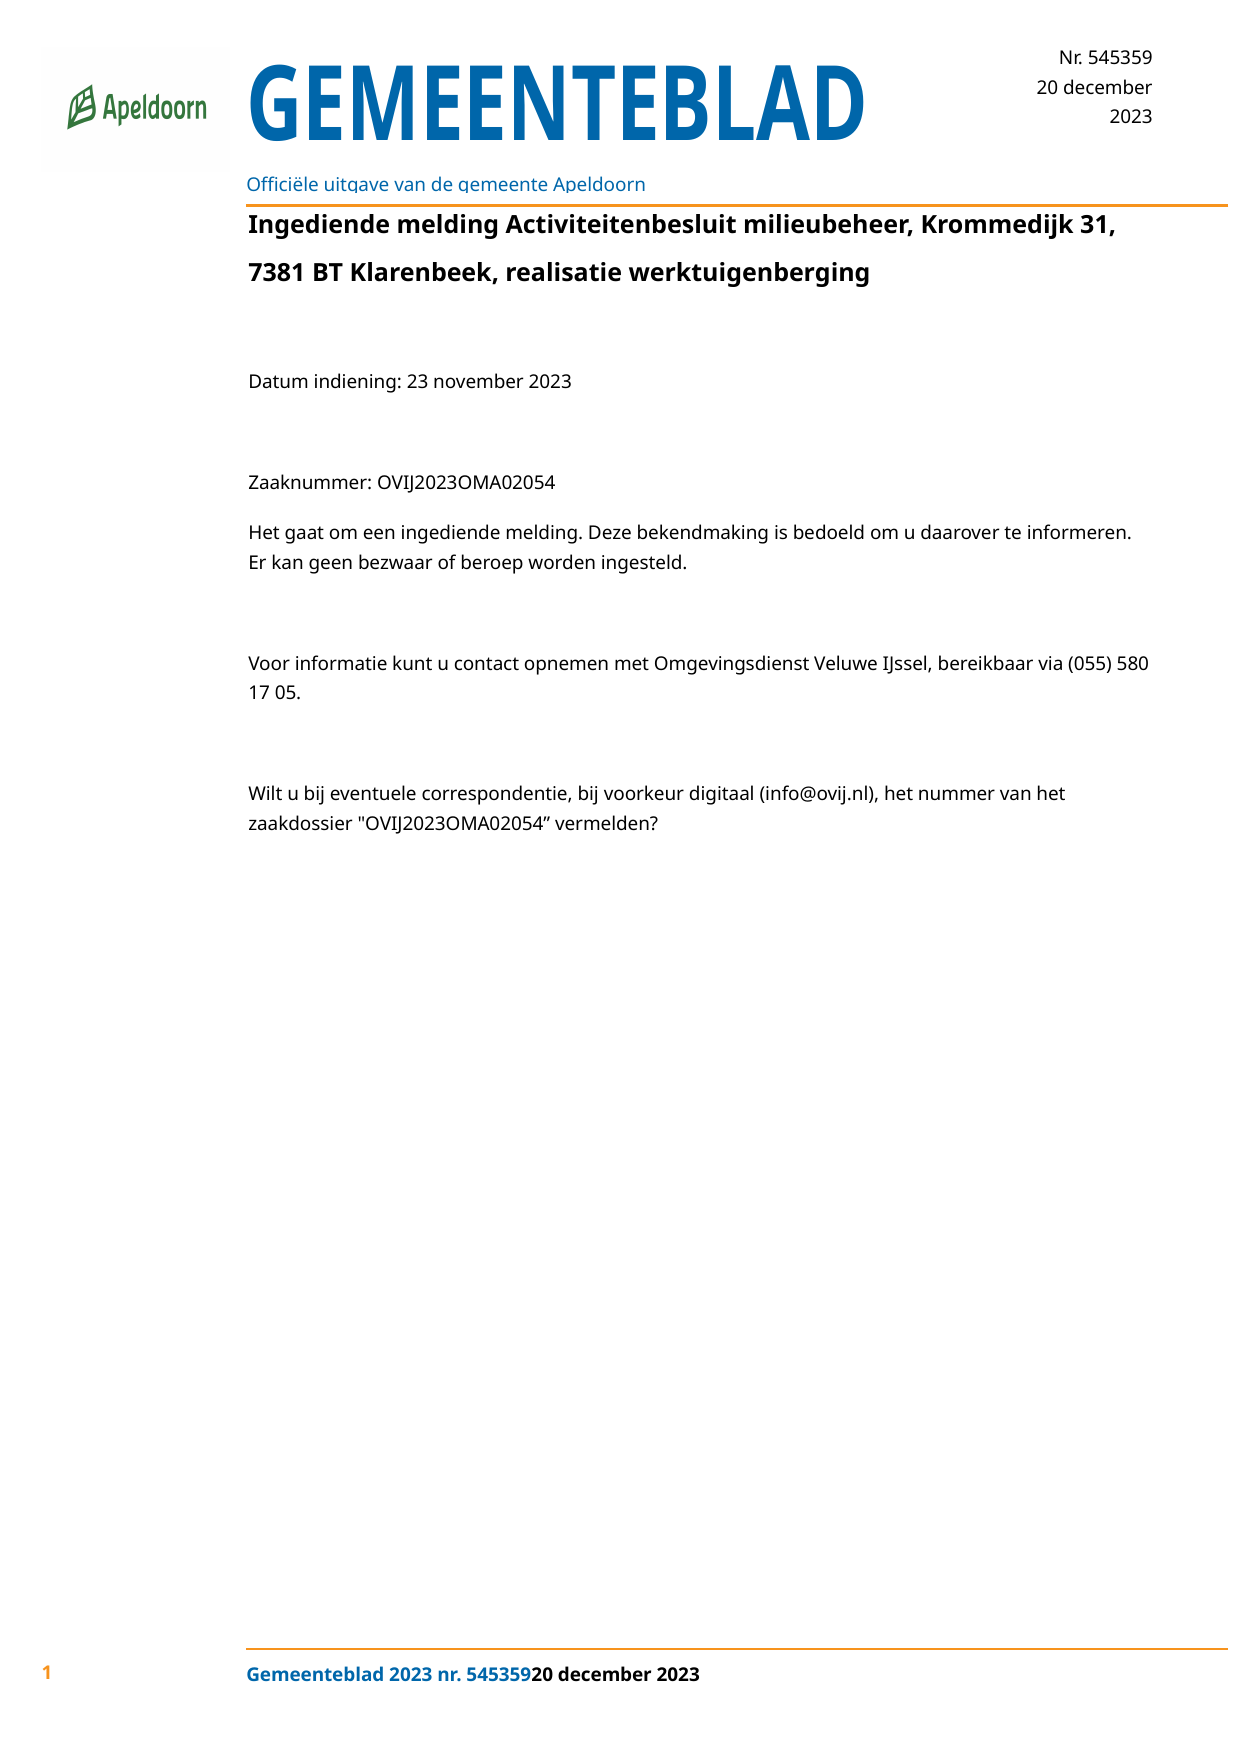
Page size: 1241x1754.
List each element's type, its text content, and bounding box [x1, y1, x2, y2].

text Datum indiening: 23 november 2023 [248, 368, 1152, 394]
text Zaaknummer: OVIJ2023OMA02054 [248, 469, 1152, 495]
text Wilt u bij eventuele correspondentie, bij voorkeur digitaal (info@ovij.nl), het nummer van het zaakdossier "OVIJ2023OMA02054” vermelden? [248, 780, 1152, 836]
text Voor informatie kunt u contact opnemen met Omgevingsdienst Veluwe IJssel, bereikbaar via (055) 580 17 05. [248, 650, 1152, 705]
text Ingediende melding Activiteitenbesluit milieubeheer, Krommedijk 31, 7381 BT Klarenbeek, realisatie werktuigenberging [248, 207, 1152, 288]
picture [41, 47, 231, 172]
text Het gaat om een ingediende melding. Deze bekendmaking is bedoeld om u daarover te informeren. Er kan geen bezwaar of beroep worden ingesteld. [248, 519, 1152, 575]
